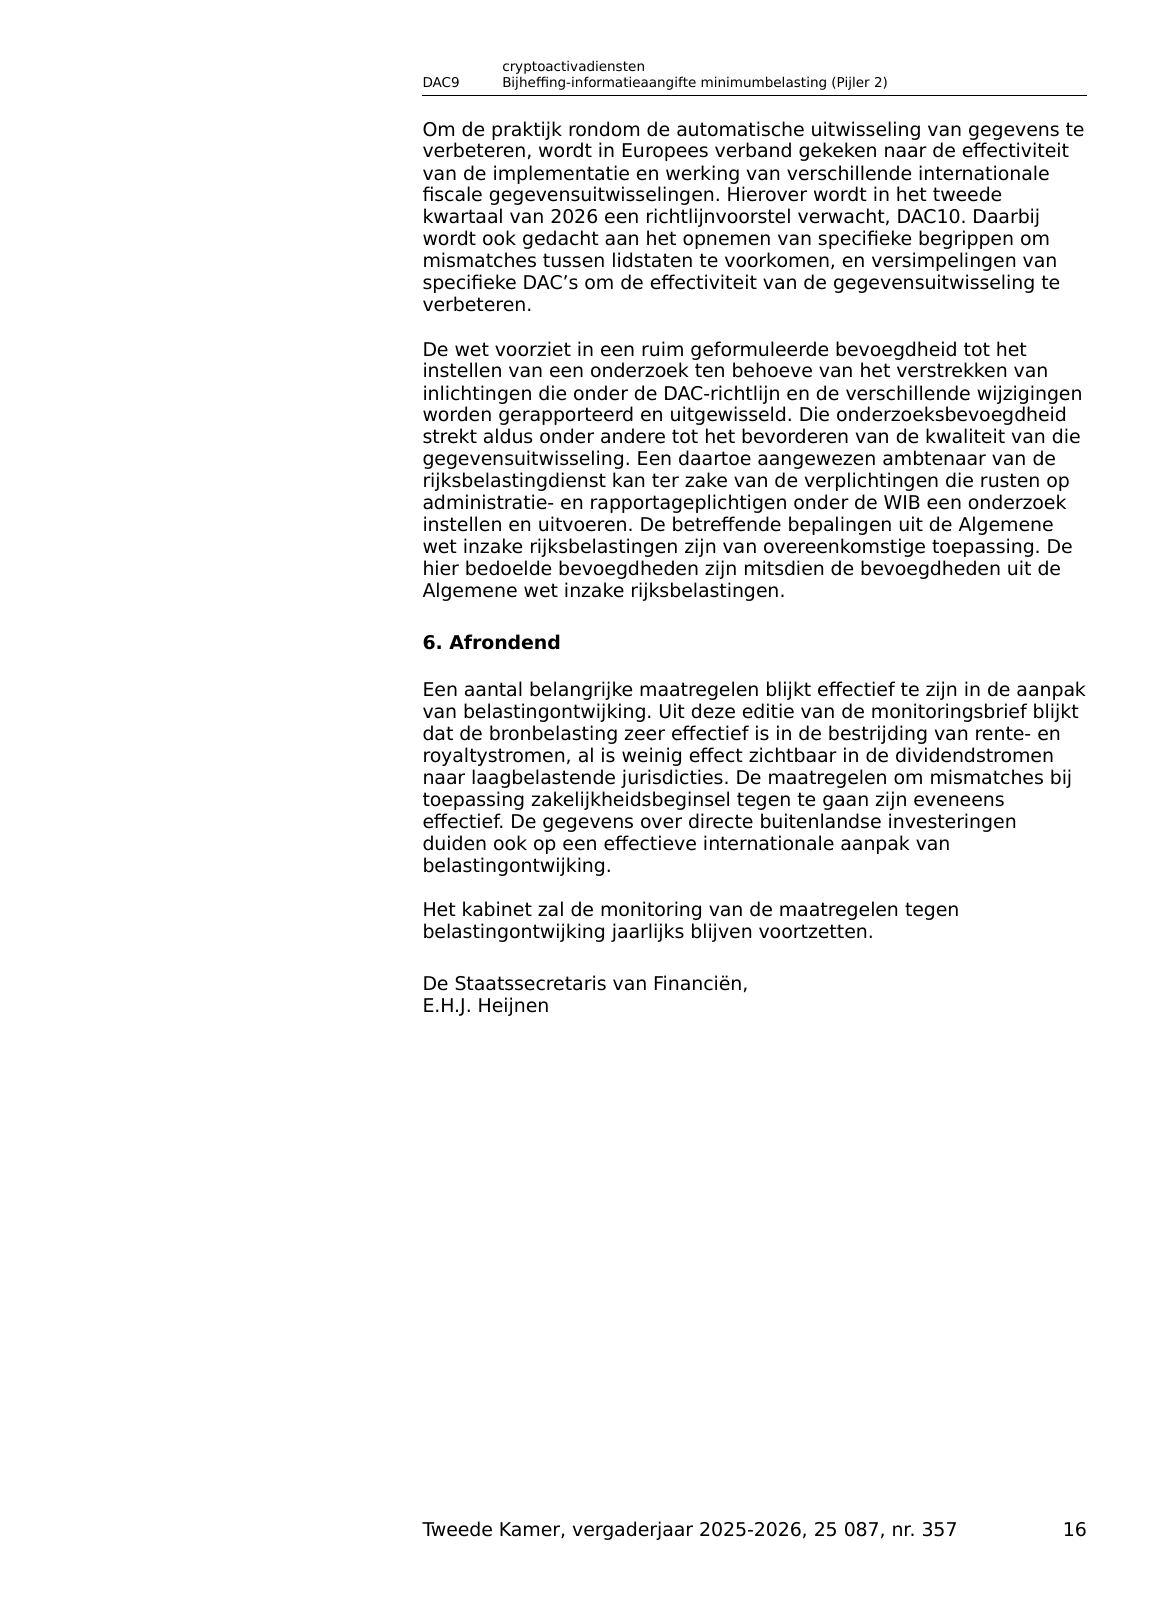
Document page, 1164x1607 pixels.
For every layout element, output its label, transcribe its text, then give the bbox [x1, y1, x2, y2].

text Het kabinet zal de monitoring van de maatregelen tegen belastingontwijking jaarlijks blijven voortzetten. [422, 899, 1087, 943]
text Om de praktijk rondom de automatische uitwisseling van gegevens te verbeteren, wordt in Europees verband gekeken naar de effectiviteit van de implementatie en werking van verschillende internationale fiscale gegevensuitwisselingen. Hierover wordt in het tweede kwartaal van 2026 een richtlijnvoorstel verwacht, DAC10. Daarbij wordt ook gedacht aan het opnemen van specifieke begrippen om mismatches tussen lidstaten te voorkomen, en versimpelingen van specifieke DAC’s om de effectiviteit van de gegevensuitwisseling te verbeteren. [422, 118, 1087, 316]
table_cell DAC9 [422, 75, 496, 95]
text De Staatssecretaris van Financiën, E.H.J. Heijnen [422, 973, 1087, 1017]
text De wet voorziet in een ruim geformuleerde bevoegdheid tot het instellen van een onderzoek ten behoeve van het verstrekken van inlichtingen die onder de DAC-richtlijn en de verschillende wijzigingen worden gerapporteerd en uitgewisseld. Die onderzoeksbevoegdheid strekt aldus onder andere tot het bevorderen van de kwaliteit van die gegevensuitwisseling. Een daartoe aangewezen ambtenaar van de rijksbelastingdienst kan ter zake van de verplichtingen die rusten op administratie- en rapportageplichtigen onder de WIB een onderzoek instellen en uitvoeren. De betreffende bepalingen uit de Algemene wet inzake rijksbelastingen zijn van overeenkomstige toepassing. De hier bedoelde bevoegdheden zijn mitsdien de bevoegdheden uit de Algemene wet inzake rijksbelastingen. [422, 338, 1087, 602]
table_cell Bijheffing-informatieaangifte minimumbelasting (Pijler 2) [496, 75, 1087, 95]
table_cell cryptoactivadiensten [496, 59, 1087, 75]
table_cell [422, 59, 496, 75]
text Een aantal belangrijke maatregelen blijkt effectief te zijn in de aanpak van belastingontwijking. Uit deze editie van de monitoringsbrief blijkt dat de bronbelasting zeer effectief is in de bestrijding van rente- en royaltystromen, al is weinig effect zichtbaar in de dividendstromen naar laagbelastende jurisdicties. De maatregelen om mismatches bij toepassing zakelijkheidsbeginsel tegen te gaan zijn eveneens effectief. De gegevens over directe buitenlandse investeringen duiden ook op een effectieve internationale aanpak van belastingontwijking. [422, 679, 1087, 877]
subtitle 6. Afrondend [422, 632, 1087, 654]
